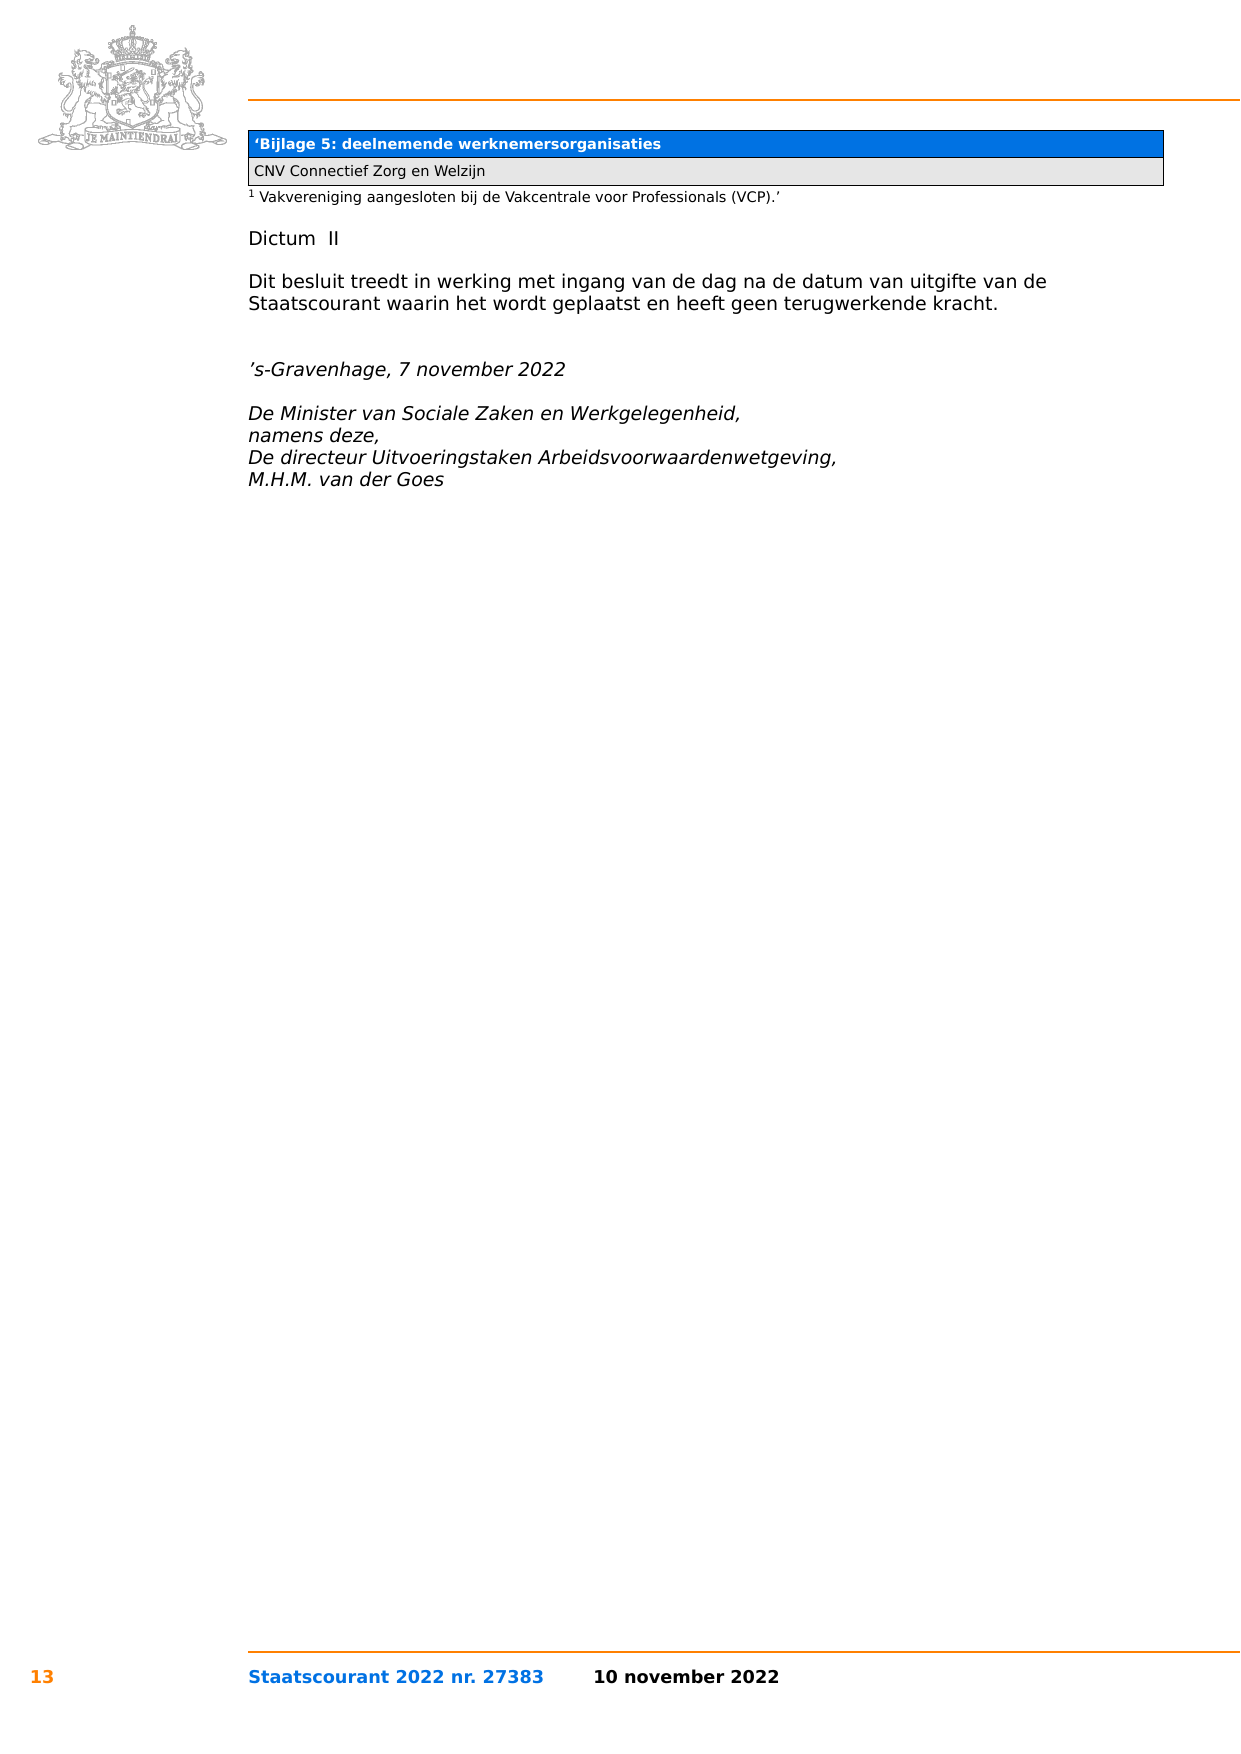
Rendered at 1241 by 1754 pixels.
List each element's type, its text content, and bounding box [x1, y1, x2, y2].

text ’s-Gravenhage, 7 november 2022 [248, 359, 1163, 381]
table_cell CNV Connectief Zorg en Welzijn [249, 158, 1163, 185]
picture [38, 25, 227, 150]
text Dictum II [248, 227, 1163, 249]
text De Minister van Sociale Zaken en Werkgelegenheid, namens deze, De directeur Uitvoeringstaken Arbeidsvoorwaardenwetgeving, M.H.M. van der Goes [248, 403, 1163, 491]
text Dit besluit treedt in werking met ingang van de dag na de datum van uitgifte van de Staatscourant waarin het wordt geplaatst en heeft geen terugwerkende kracht. [248, 271, 1163, 315]
table_header ‘Bijlage 5: deelnemende werknemersorganisaties [249, 131, 1163, 157]
table_cell 1 Vakvereniging aangesloten bij de Vakcentrale voor Professionals (VCP).’ [248, 186, 1163, 206]
